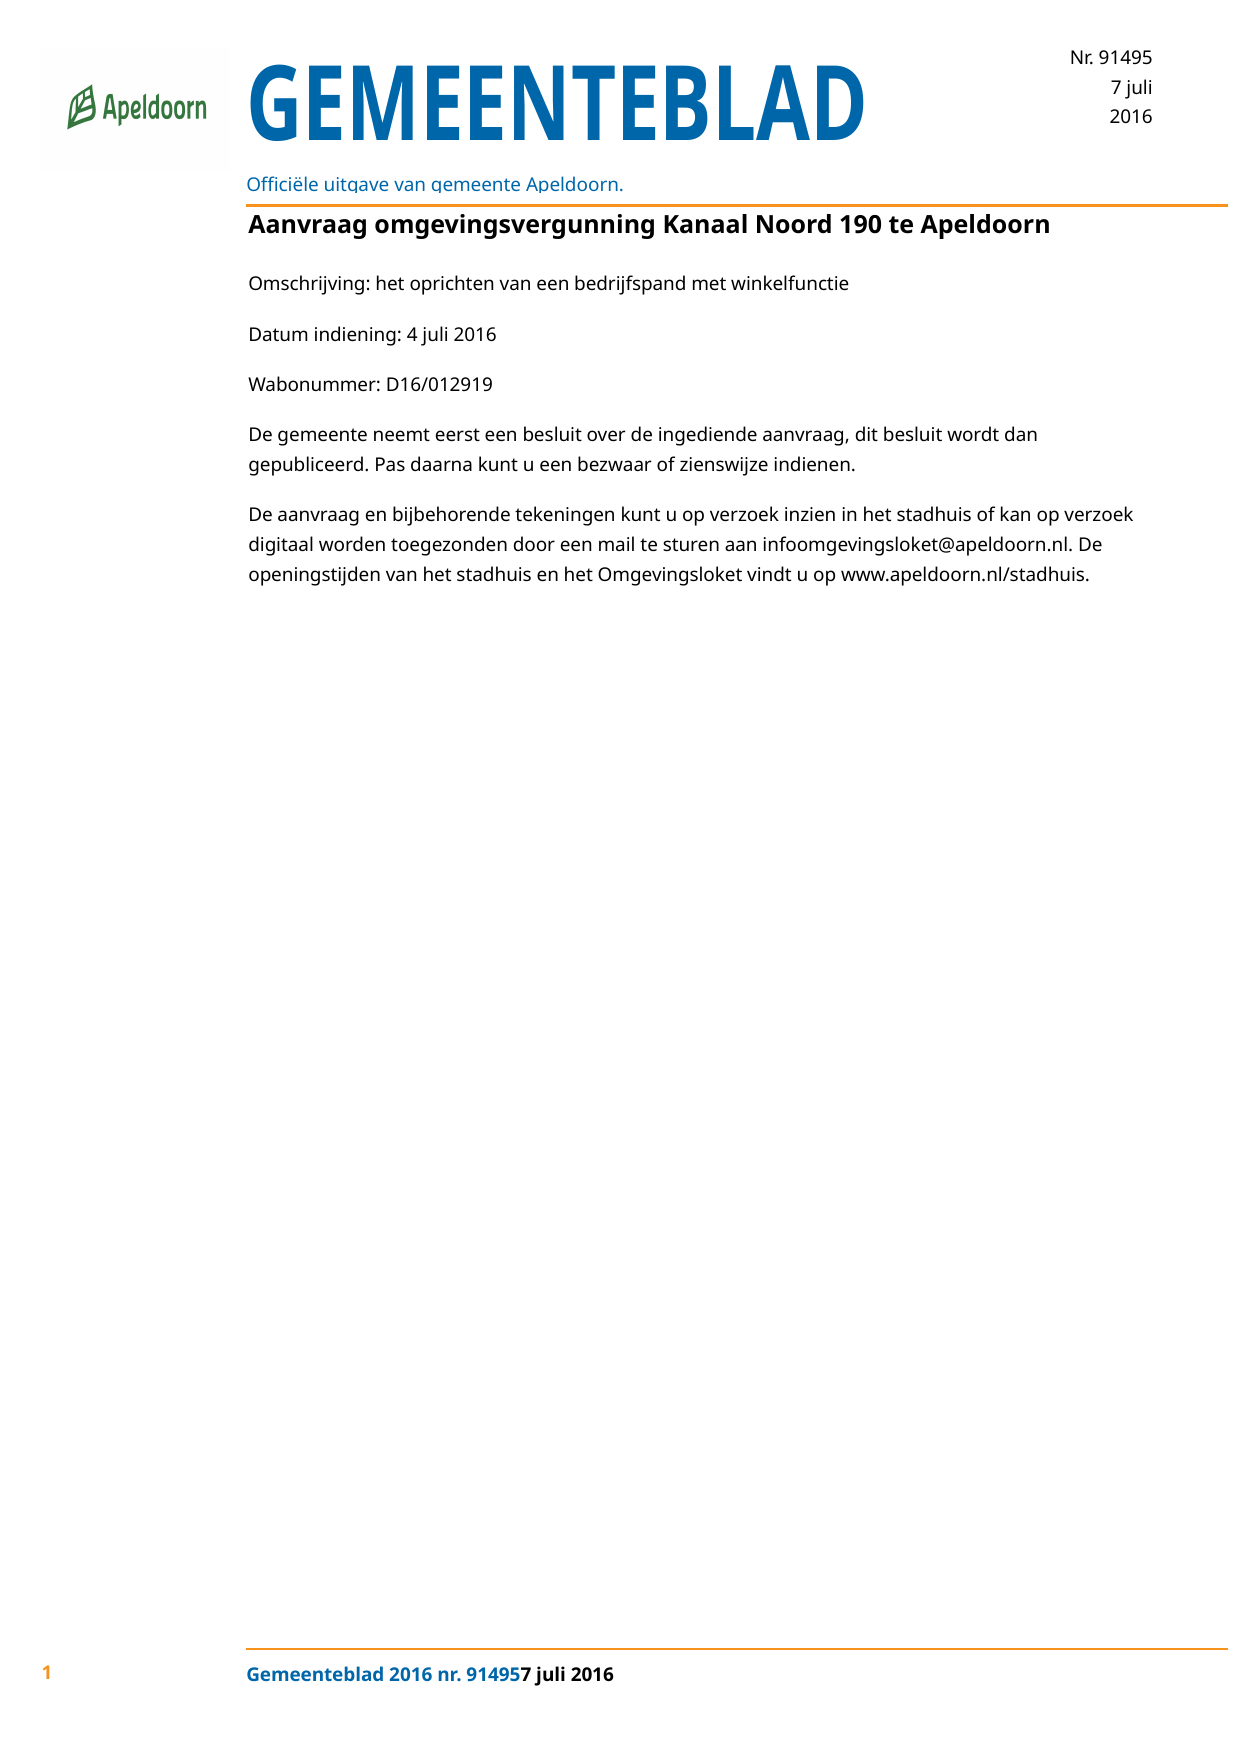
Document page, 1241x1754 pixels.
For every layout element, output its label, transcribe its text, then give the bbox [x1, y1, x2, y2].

text Wabonummer: D16/012919 [248, 371, 1152, 397]
picture [41, 47, 231, 172]
text Aanvraag omgevingsvergunning Kanaal Noord 190 te Apeldoorn [248, 207, 1152, 241]
text De gemeente neemt eerst een besluit over de ingediende aanvraag, dit besluit wordt dan gepubliceerd. Pas daarna kunt u een bezwaar of zienswijze indienen. [248, 422, 1152, 477]
text Omschrijving: het oprichten van een bedrijfspand met winkelfunctie [248, 270, 1152, 296]
text De aanvraag en bijbehorende tekeningen kunt u op verzoek inzien in het stadhuis of kan op verzoek digitaal worden toegezonden door een mail te sturen aan infoomgevingsloket@apeldoorn.nl. De openingstijden van het stadhuis en het Omgevingsloket vindt u op www.apeldoorn.nl/stadhuis. [248, 502, 1152, 586]
text Datum indiening: 4 juli 2016 [248, 321, 1152, 346]
